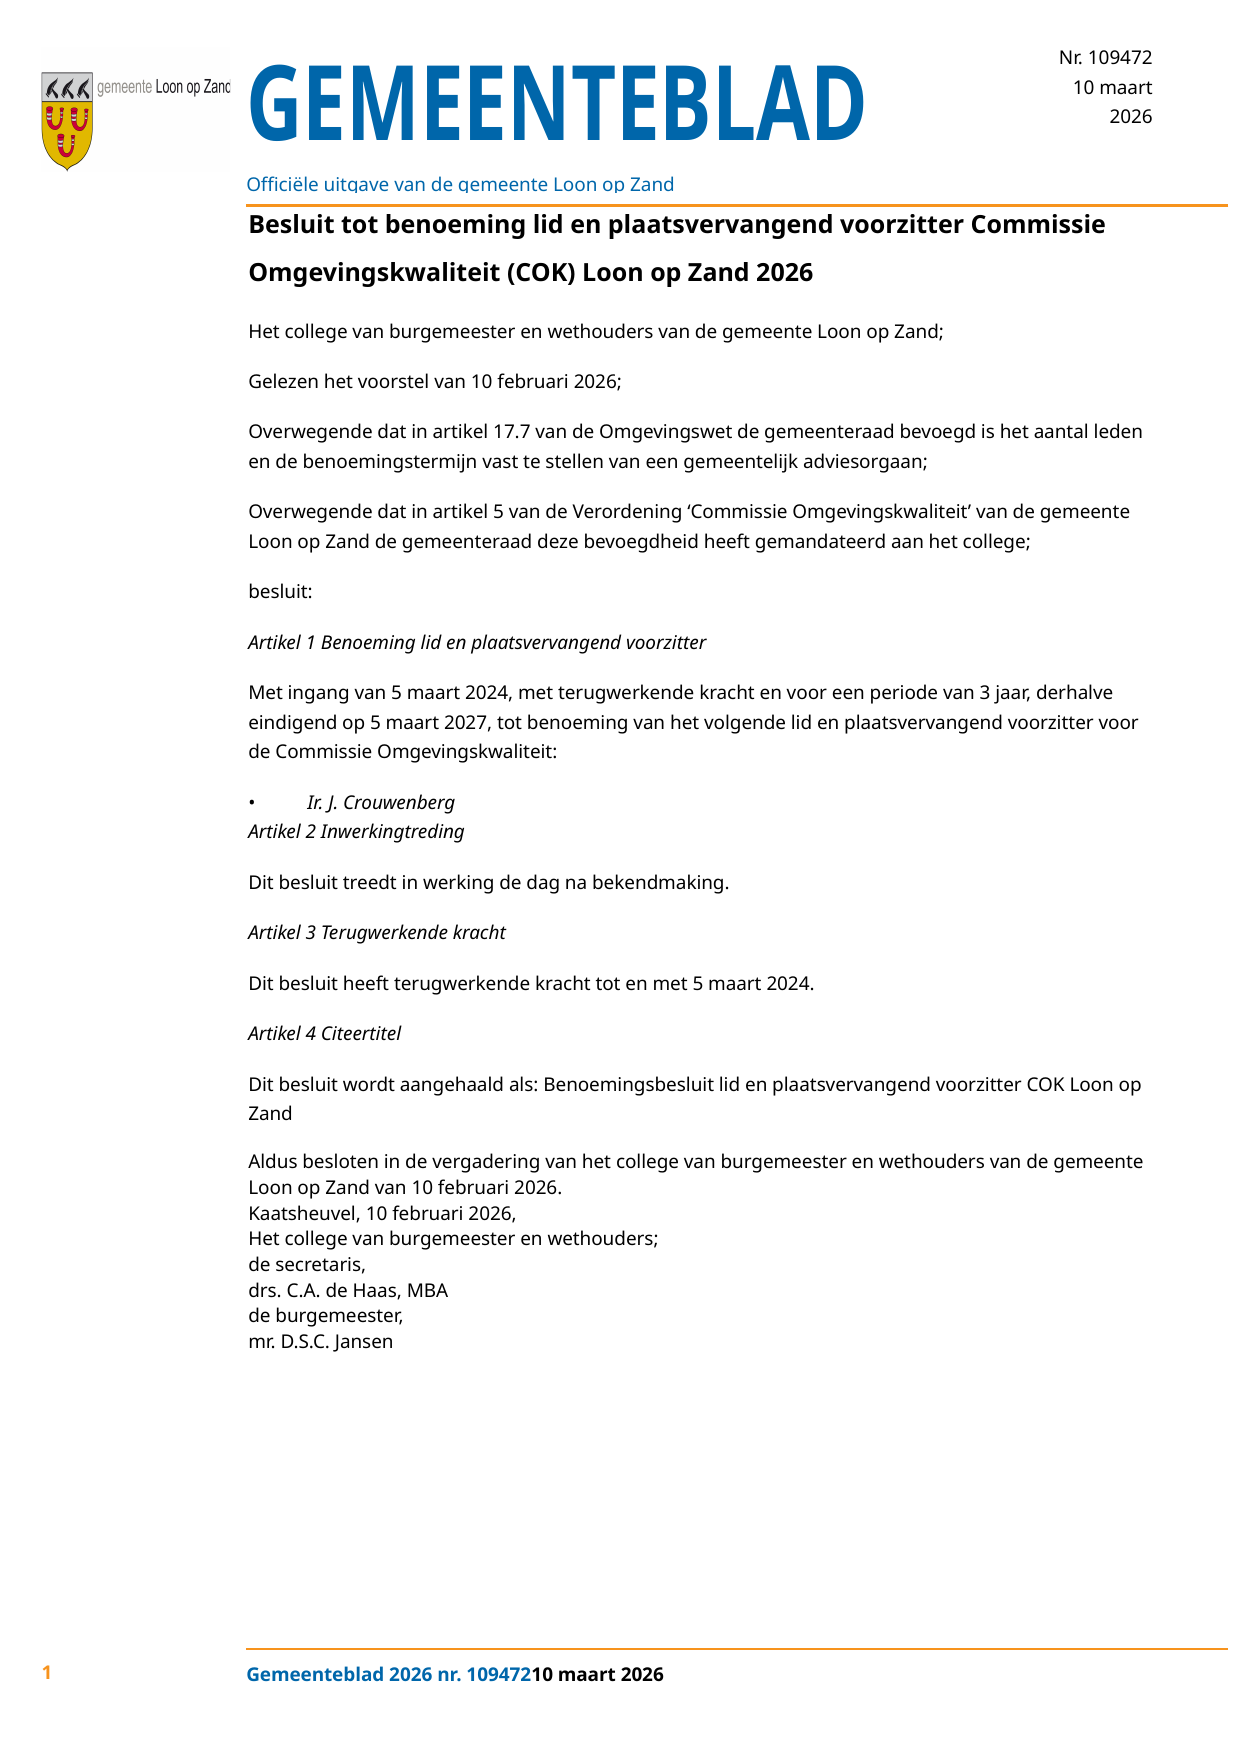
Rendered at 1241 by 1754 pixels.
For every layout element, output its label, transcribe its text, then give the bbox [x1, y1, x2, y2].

text Het college van burgemeester en wethouders van de gemeente Loon op Zand; [248, 318, 1152, 344]
text Artikel 1 Benoeming lid en plaatsvervangend voorzitter [248, 629, 1152, 655]
text Kaatsheuvel, 10 februari 2026, [248, 1200, 1152, 1225]
text drs. C.A. de Haas, MBA [248, 1277, 1152, 1303]
text Artikel 3 Terugwerkende kracht [248, 919, 1152, 945]
text de burgemeester, [248, 1303, 1152, 1328]
text Artikel 4 Citeertitel [248, 1020, 1152, 1046]
text Besluit tot benoeming lid en plaatsvervangend voorzitter Commissie Omgevingskwaliteit (COK) Loon op Zand 2026 [248, 207, 1152, 288]
text mr. D.S.C. Jansen [248, 1328, 1152, 1354]
text Artikel 2 Inwerkingtreding [248, 819, 1152, 844]
list Ir. J. Crouwenberg [248, 789, 1152, 815]
text Het college van burgemeester en wethouders; [248, 1225, 1152, 1251]
text Met ingang van 5 maart 2024, met terugwerkende kracht en voor een periode van 3 jaar, derhalve eindigend op 5 maart 2027, tot benoeming van het volgende lid en plaatsvervangend voorzitter voor de Commissie Omgevingskwaliteit: [248, 679, 1152, 764]
text Dit besluit wordt aangehaald als: Benoemingsbesluit lid en plaatsvervangend voorzitter COK Loon op Zand [248, 1071, 1152, 1126]
picture [41, 47, 231, 172]
text besluit: [248, 579, 1152, 604]
text Gelezen het voorstel van 10 februari 2026; [248, 368, 1152, 394]
text de secretaris, [248, 1251, 1152, 1277]
text Dit besluit treedt in werking de dag na bekendmaking. [248, 869, 1152, 895]
text Overwegende dat in artikel 5 van de Verordening ‘Commissie Omgevingskwaliteit’ van de gemeente Loon op Zand de gemeenteraad deze bevoegdheid heeft gemandateerd aan het college; [248, 499, 1152, 554]
text Overwegende dat in artikel 17.7 van de Omgevingswet de gemeenteraad bevoegd is het aantal leden en de benoemingstermijn vast te stellen van een gemeentelijk adviesorgaan; [248, 419, 1152, 474]
text Aldus besloten in de vergadering van het college van burgemeester en wethouders van de gemeente Loon op Zand van 10 februari 2026. [248, 1148, 1152, 1200]
text Dit besluit heeft terugwerkende kracht tot en met 5 maart 2024. [248, 970, 1152, 996]
